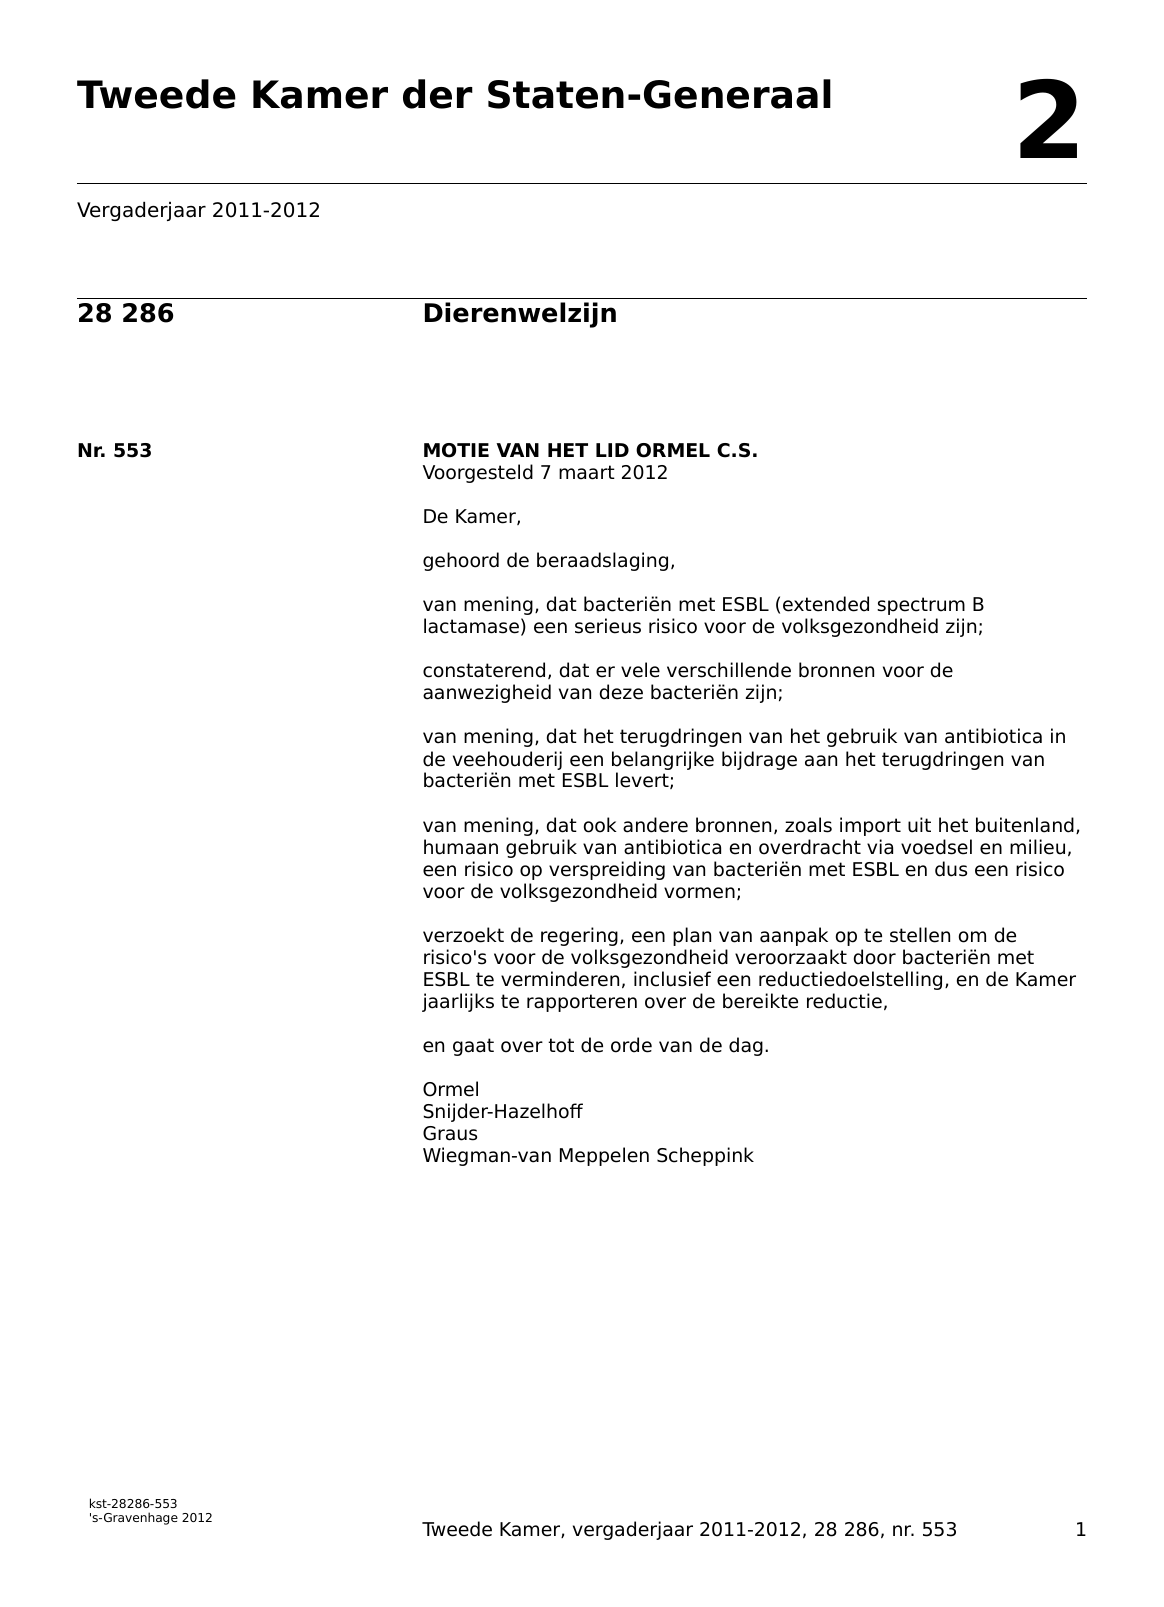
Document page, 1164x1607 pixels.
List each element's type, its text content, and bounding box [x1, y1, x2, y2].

text gehoord de beraadslaging, [422, 550, 1087, 572]
text 's-Gravenhage 2012 [88, 1511, 323, 1525]
text Ormel [422, 1079, 1087, 1101]
text van mening, dat ook andere bronnen, zoals import uit het buitenland, humaan gebruik van antibiotica en overdracht via voedsel en milieu, een risico op verspreiding van bacteriën met ESBL en dus een risico voor de volksgezondheid vormen; [422, 814, 1087, 902]
text van mening, dat het terugdringen van het gebruik van antibiotica in de veehouderij een belangrijke bijdrage aan het terugdringen van bacteriën met ESBL levert; [422, 726, 1087, 792]
table_header 2 [886, 59, 1087, 183]
text Wiegman-van Meppelen Scheppink [422, 1145, 1087, 1167]
subtitle Nr. 553 MOTIE VAN HET LID ORMEL C.S. [77, 440, 1087, 462]
text Voorgesteld 7 maart 2012 [422, 462, 1087, 484]
text en gaat over tot de orde van de dag. [422, 1035, 1087, 1057]
text Snijder-Hazelhoff [422, 1101, 1087, 1123]
text verzoekt de regering, een plan van aanpak op te stellen om de risico's voor de volksgezondheid veroorzaakt door bacteriën met ESBL te verminderen, inclusief een reductiedoelstelling, en de Kamer jaarlijks te rapporteren over de bereikte reductie, [422, 925, 1087, 1013]
text De Kamer, [422, 506, 1087, 528]
text van mening, dat bacteriën met ESBL (extended spectrum B lactamase) een serieus risico voor de volksgezondheid zijn; [422, 594, 1087, 638]
text kst-28286-553 [88, 1497, 323, 1511]
text Graus [422, 1123, 1087, 1145]
table_header Tweede Kamer der Staten-Generaal [77, 59, 886, 183]
table_cell Vergaderjaar 2011-2012 [77, 184, 1087, 298]
subtitle 28 286 Dierenwelzijn [77, 299, 1087, 329]
text constaterend, dat er vele verschillende bronnen voor de aanwezigheid van deze bacteriën zijn; [422, 660, 1087, 704]
